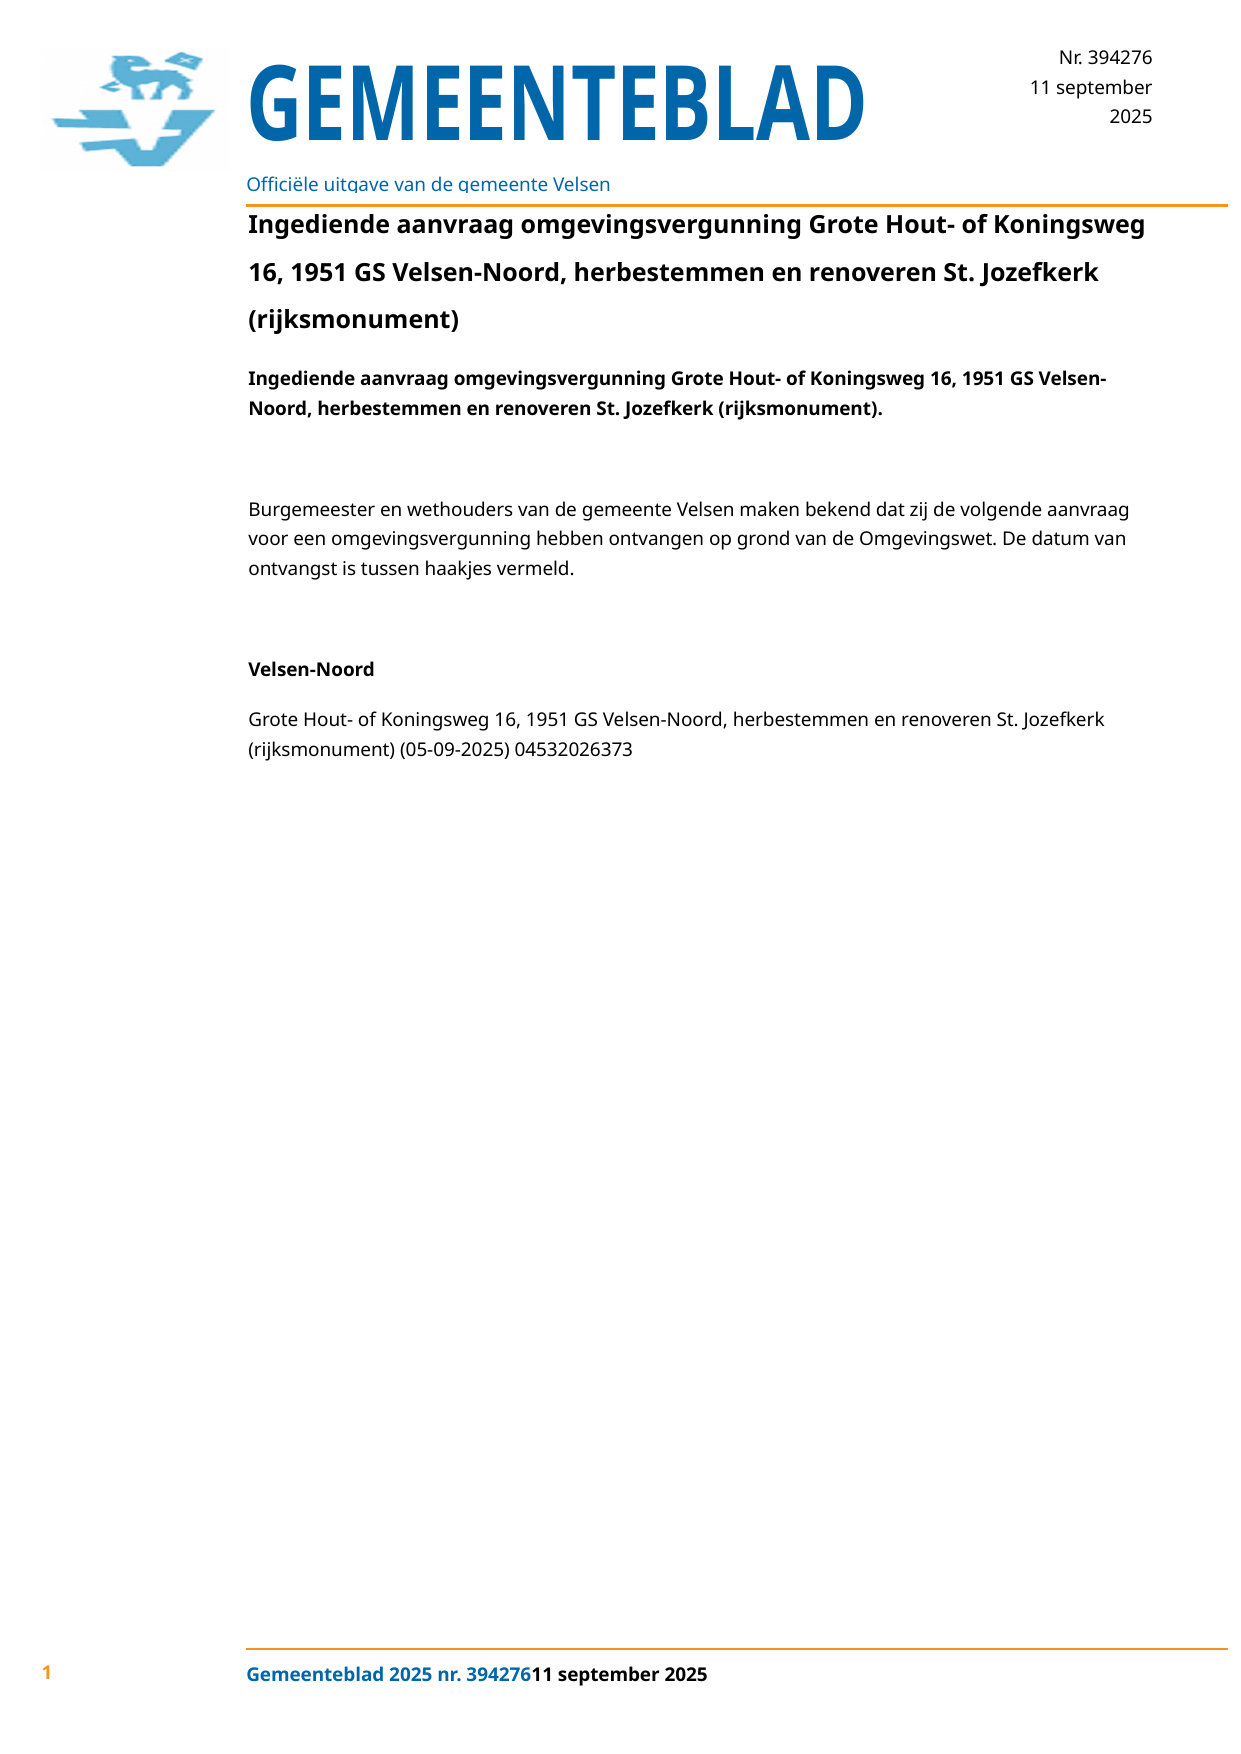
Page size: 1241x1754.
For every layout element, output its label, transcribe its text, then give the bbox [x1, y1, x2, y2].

text Velsen-Noord [248, 656, 1152, 682]
picture [41, 47, 231, 172]
text Ingediende aanvraag omgevingsvergunning Grote Hout- of Koningsweg 16, 1951 GS Velsen-Noord, herbestemmen en renoveren St. Jozefkerk (rijksmonument). [248, 366, 1152, 421]
text Burgemeester en wethouders van de gemeente Velsen maken bekend dat zij de volgende aanvraag voor een omgevingsvergunning hebben ontvangen op grond van de Omgevingswet. De datum van ontvangst is tussen haakjes vermeld. [248, 496, 1152, 581]
text Grote Hout- of Koningsweg 16, 1951 GS Velsen-Noord, herbestemmen en renoveren St. Jozefkerk (rijksmonument) (05-09-2025) 04532026373 [248, 706, 1152, 762]
text Ingediende aanvraag omgevingsvergunning Grote Hout- of Koningsweg 16, 1951 GS Velsen-Noord, herbestemmen en renoveren St. Jozefkerk (rijksmonument) [248, 207, 1152, 336]
